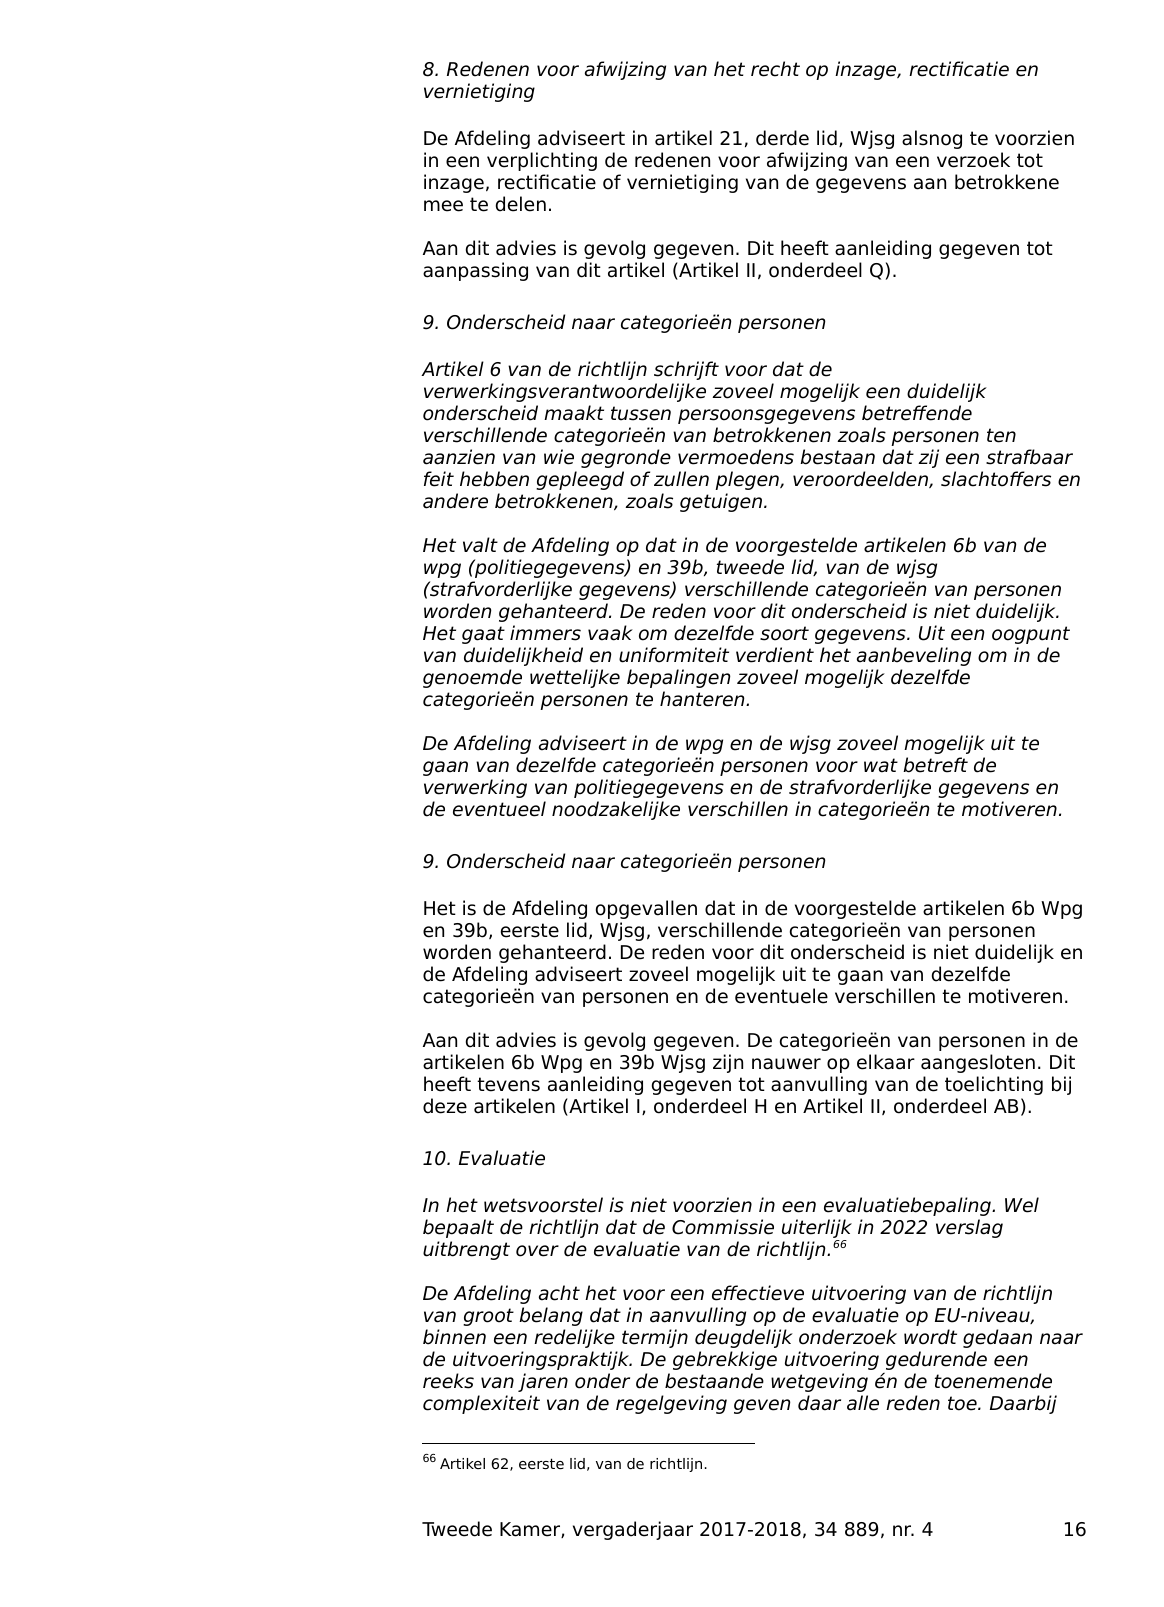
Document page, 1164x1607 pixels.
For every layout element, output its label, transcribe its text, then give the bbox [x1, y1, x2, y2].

subtitle 10. Evaluatie [422, 1148, 1087, 1170]
text Aan dit advies is gevolg gegeven. De categorieën van personen in de artikelen 6b Wpg en 39b Wjsg zijn nauwer op elkaar aangesloten. Dit heeft tevens aanleiding gegeven tot aanvulling van de toelichting bij deze artikelen (Artikel I, onderdeel H en Artikel II, onderdeel AB). [422, 1030, 1087, 1118]
subtitle 9. Onderscheid naar categorieën personen [422, 312, 1087, 334]
subtitle 8. Redenen voor afwijzing van het recht op inzage, rectificatie en vernietiging [422, 59, 1087, 103]
subtitle 9. Onderscheid naar categorieën personen [422, 851, 1087, 873]
text Artikel 62, eerste lid, van de richtlijn. [422, 1452, 1087, 1474]
text Het valt de Afdeling op dat in de voorgestelde artikelen 6b van de wpg (politiegegevens) en 39b, tweede lid, van de wjsg (strafvorderlijke gegevens) verschillende categorieën van personen worden gehanteerd. De reden voor dit onderscheid is niet duidelijk. Het gaat immers vaak om dezelfde soort gegevens. Uit een oogpunt van duidelijkheid en uniformiteit verdient het aanbeveling om in de genoemde wettelijke bepalingen zoveel mogelijk dezelfde categorieën personen te hanteren. [422, 535, 1087, 711]
text In het wetsvoorstel is niet voorzien in een evaluatiebepaling. Wel bepaalt de richtlijn dat de Commissie uiterlijk in 2022 verslag uitbrengt over de evaluatie van de richtlijn. [422, 1195, 1087, 1261]
text Aan dit advies is gevolg gegeven. Dit heeft aanleiding gegeven tot aanpassing van dit artikel (Artikel II, onderdeel Q). [422, 238, 1087, 282]
text De Afdeling adviseert in artikel 21, derde lid, Wjsg alsnog te voorzien in een verplichting de redenen voor afwijzing van een verzoek tot inzage, rectificatie of vernietiging van de gegevens aan betrokkene mee te delen. [422, 128, 1087, 216]
text Artikel 6 van de richtlijn schrijft voor dat de verwerkingsverantwoordelijke zoveel mogelijk een duidelijk onderscheid maakt tussen persoonsgegevens betreffende verschillende categorieën van betrokkenen zoals personen ten aanzien van wie gegronde vermoedens bestaan dat zij een strafbaar feit hebben gepleegd of zullen plegen, veroordeelden, slachtoffers en andere betrokkenen, zoals getuigen. [422, 359, 1087, 513]
text De Afdeling adviseert in de wpg en de wjsg zoveel mogelijk uit te gaan van dezelfde categorieën personen voor wat betreft de verwerking van politiegegevens en de strafvorderlijke gegevens en de eventueel noodzakelijke verschillen in categorieën te motiveren. [422, 733, 1087, 821]
text De Afdeling acht het voor een effectieve uitvoering van de richtlijn van groot belang dat in aanvulling op de evaluatie op EU-niveau, binnen een redelijke termijn deugdelijk onderzoek wordt gedaan naar de uitvoeringspraktijk. De gebrekkige uitvoering gedurende een reeks van jaren onder de bestaande wetgeving én de toenemende complexiteit van de regelgeving geven daar alle reden toe. Daarbij [422, 1283, 1087, 1415]
text Het is de Afdeling opgevallen dat in de voorgestelde artikelen 6b Wpg en 39b, eerste lid, Wjsg, verschillende categorieën van personen worden gehanteerd. De reden voor dit onderscheid is niet duidelijk en de Afdeling adviseert zoveel mogelijk uit te gaan van dezelfde categorieën van personen en de eventuele verschillen te motiveren. [422, 898, 1087, 1008]
